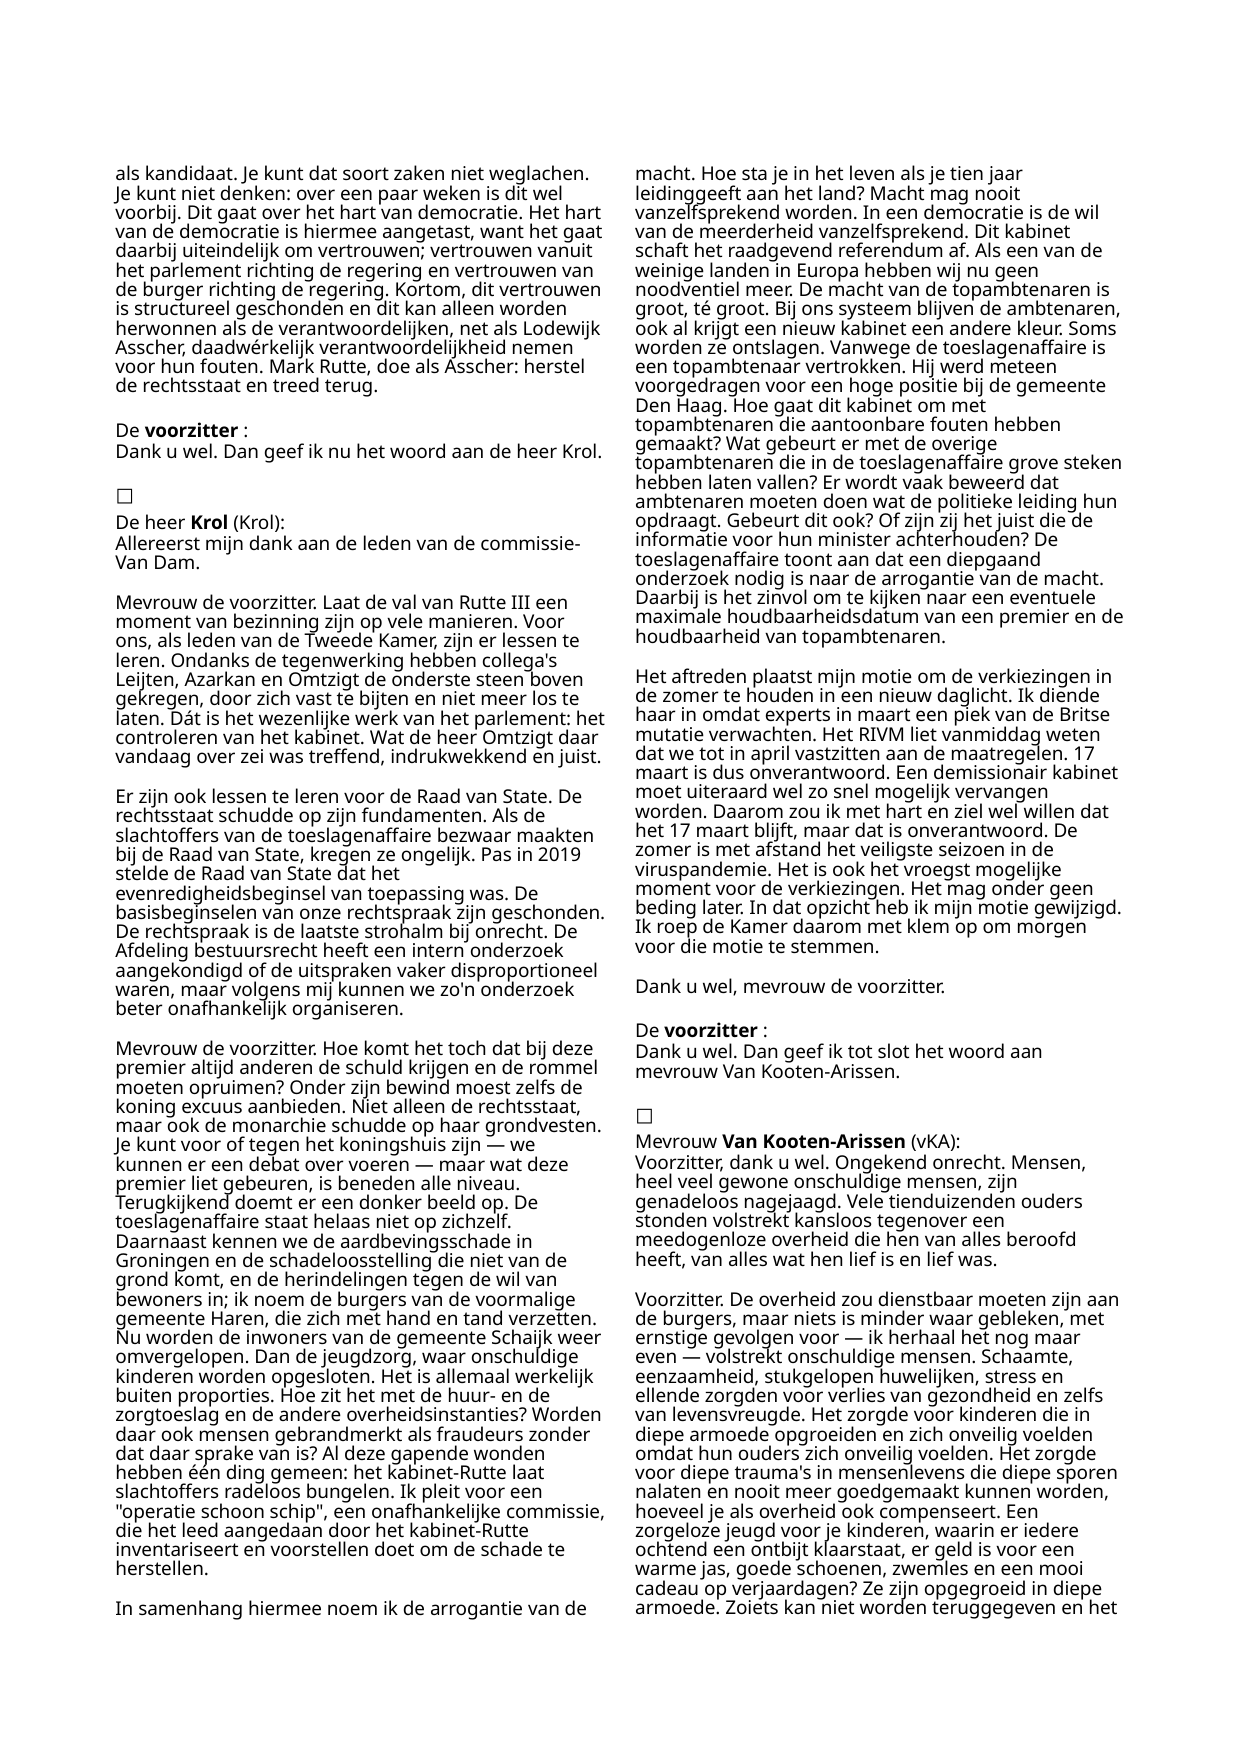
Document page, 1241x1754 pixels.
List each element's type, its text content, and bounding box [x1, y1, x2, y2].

text Er zijn ook lessen te leren voor de Raad van State. De rechtsstaat schudde op zijn fundamenten. Als de slachtoffers van de toeslagenaffaire bezwaar maakten bij de Raad van State, kregen ze ongelijk. Pas in 2019 stelde de Raad van State dat het evenredigheidsbeginsel van toepassing was. De basisbeginselen van onze rechtspraak zijn geschonden. De rechtspraak is de laatste strohalm bij onrecht. De Afdeling bestuursrecht heeft een intern onderzoek aangekondigd of de uitspraken vaker disproportioneel waren, maar volgens mij kunnen we zo'n onderzoek beter onafhankelijk organiseren. [115, 788, 605, 1019]
text Dank u wel. Dan geef ik tot slot het woord aan mevrouw Van Kooten-Arissen. [635, 1043, 1125, 1082]
text De heer Krol (Krol): [115, 509, 605, 535]
text Het aftreden plaatst mijn motie om de verkiezingen in de zomer te houden in een nieuw daglicht. Ik diende haar in omdat experts in maart een piek van de Britse mutatie verwachten. Het RIVM liet vanmiddag weten dat we tot in april vastzitten aan de maatregelen. 17 maart is dus onverantwoord. Een demissionair kabinet moet uiteraard wel zo snel mogelijk vervangen worden. Daarom zou ik met hart en ziel wel willen dat het 17 maart blijft, maar dat is onverantwoord. De zomer is met afstand het veiligste seizoen in de viruspandemie. Het is ook het vroegst mogelijke moment voor de verkiezingen. Het mag onder geen beding later. In dat opzicht heb ik mijn motie gewijzigd. Ik roep de Kamer daarom met klem op om morgen voor die motie te stemmen. [635, 668, 1125, 957]
text Mevrouw de voorzitter. Hoe komt het toch dat bij deze premier altijd anderen de schuld krijgen en de rommel moeten opruimen? Onder zijn bewind moest zelfs de koning excuus aanbieden. Niet alleen de rechtsstaat, maar ook de monarchie schudde op haar grondvesten. Je kunt voor of tegen het koningshuis zijn — we kunnen er een debat over voeren — maar wat deze premier liet gebeuren, is beneden alle niveau. Terugkijkend doemt er een donker beeld op. De toeslagenaffaire staat helaas niet op zichzelf. Daarnaast kennen we de aardbevingsschade in Groningen en de schadeloosstelling die niet van de grond komt, en de herindelingen tegen de wil van bewoners in; ik noem de burgers van de voormalige gemeente Haren, die zich met hand en tand verzetten. Nu worden de inwoners van de gemeente Schaijk weer omvergelopen. Dan de jeugdzorg, waar onschuldige kinderen worden opgesloten. Het is allemaal werkelijk buiten proporties. Hoe zit het met de huur- en de zorgtoeslag en de andere overheidsinstanties? Worden daar ook mensen gebrandmerkt als fraudeurs zonder dat daar sprake van is? Al deze gapende wonden hebben één ding gemeen: het kabinet-Rutte laat slachtoffers radeloos bungelen. Ik pleit voor een "operatie schoon schip", een onafhankelijke commissie, die het leed aangedaan door het kabinet-Rutte inventariseert en voorstellen doet om de schade te herstellen. [115, 1040, 605, 1580]
text Dank u wel, mevrouw de voorzitter. [635, 978, 1125, 997]
text Dank u wel. Dan geef ik nu het woord aan de heer Krol. [115, 443, 605, 462]
text In samenhang hiermee noem ik de arrogantie van de [115, 1600, 605, 1620]
text Mevrouw de voorzitter. Laat de val van Rutte III een moment van bezinning zijn op vele manieren. Voor ons, als leden van de Tweede Kamer, zijn er lessen te leren. Ondanks de tegenwerking hebben collega's Leijten, Azarkan en Omtzigt de onderste steen boven gekregen, door zich vast te bijten en niet meer los te laten. Dát is het wezenlijke werk van het parlement: het controleren van het kabinet. Wat de heer Omtzigt daar vandaag over zei was treffend, indrukwekkend en juist. [115, 594, 605, 767]
text als kandidaat. Je kunt dat soort zaken niet weglachen. Je kunt niet denken: over een paar weken is dit wel voorbij. Dit gaat over het hart van democratie. Het hart van de democratie is hiermee aangetast, want het gaat daarbij uiteindelijk om vertrouwen; vertrouwen vanuit het parlement richting de regering en vertrouwen van de burger richting de regering. Kortom, dit vertrouwen is structureel geschonden en dit kan alleen worden herwonnen als de verantwoordelijken, net als Lodewijk Asscher, daadwérkelijk verantwoordelijkheid nemen voor hun fouten. Mark Rutte, doe als Asscher: herstel de rechtsstaat en treed terug. [115, 165, 605, 397]
text De voorzitter : [635, 1018, 1125, 1043]
text macht. Hoe sta je in het leven als je tien jaar leidinggeeft aan het land? Macht mag nooit vanzelfsprekend worden. In een democratie is de wil van de meerderheid vanzelfsprekend. Dit kabinet schaft het raadgevend referendum af. Als een van de weinige landen in Europa hebben wij nu geen noodventiel meer. De macht van de topambtenaren is groot, té groot. Bij ons systeem blijven de ambtenaren, ook al krijgt een nieuw kabinet een andere kleur. Soms worden ze ontslagen. Vanwege de toeslagenaffaire is een topambtenaar vertrokken. Hij werd meteen voorgedragen voor een hoge positie bij de gemeente Den Haag. Hoe gaat dit kabinet om met topambtenaren die aantoonbare fouten hebben gemaakt? Wat gebeurt er met de overige topambtenaren die in de toeslagenaffaire grove steken hebben laten vallen? Er wordt vaak beweerd dat ambtenaren moeten doen wat de politieke leiding hun opdraagt. Gebeurt dit ook? Of zijn zij het juist die de informatie voor hun minister achterhouden? De toeslagenaffaire toont aan dat een diepgaand onderzoek nodig is naar de arrogantie van de macht. Daarbij is het zinvol om te kijken naar een eventuele maximale houdbaarheidsdatum van een premier en de houdbaarheid van topambtenaren. [635, 165, 1125, 647]
text Allereerst mijn dank aan de leden van de commissie-Van Dam. [115, 535, 605, 573]
text De voorzitter : [115, 417, 605, 443]
text ⬜ [635, 1103, 1125, 1128]
text ⬜ [115, 483, 605, 509]
text Mevrouw Van Kooten-Arissen (vKA): [635, 1128, 1125, 1154]
text Voorzitter, dank u wel. Ongekend onrecht. Mensen, heel veel gewone onschuldige mensen, zijn genadeloos nagejaagd. Vele tienduizenden ouders stonden volstrekt kansloos tegenover een meedogenloze overheid die hen van alles beroofd heeft, van alles wat hen lief is en lief was. [635, 1154, 1125, 1270]
text Voorzitter. De overheid zou dienstbaar moeten zijn aan de burgers, maar niets is minder waar gebleken, met ernstige gevolgen voor — ik herhaal het nog maar even — volstrekt onschuldige mensen. Schaamte, eenzaamheid, stukgelopen huwelijken, stress en ellende zorgden voor verlies van gezondheid en zelfs van levensvreugde. Het zorgde voor kinderen die in diepe armoede opgroeiden en zich onveilig voelden omdat hun ouders zich onveilig voelden. Het zorgde voor diepe trauma's in mensenlevens die diepe sporen nalaten en nooit meer goedgemaakt kunnen worden, hoeveel je als overheid ook compenseert. Een zorgeloze jeugd voor je kinderen, waarin er iedere ochtend een ontbijt klaarstaat, er geld is voor een warme jas, goede schoenen, zwemles en een mooi cadeau op verjaardagen? Ze zijn opgegroeid in diepe armoede. Zoiets kan niet worden teruggegeven en het [635, 1291, 1125, 1618]
